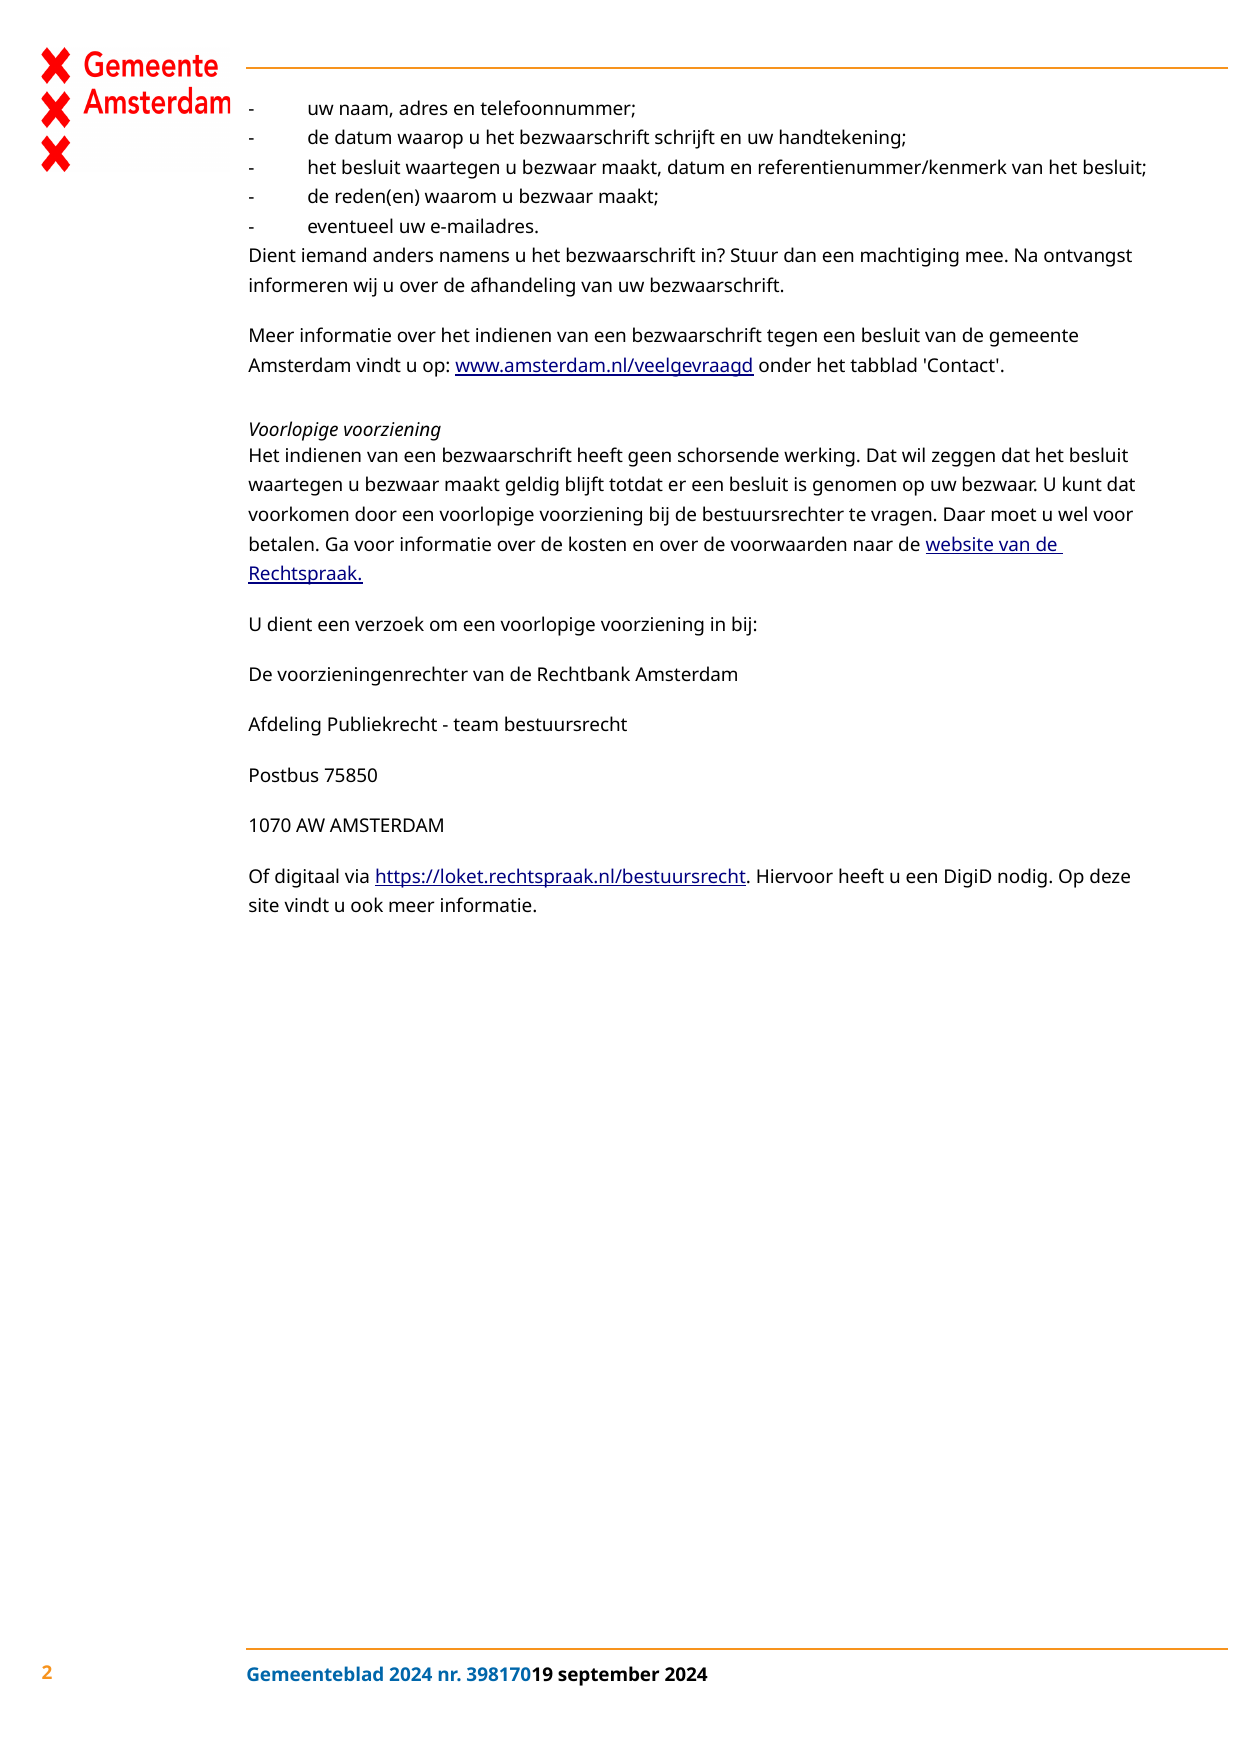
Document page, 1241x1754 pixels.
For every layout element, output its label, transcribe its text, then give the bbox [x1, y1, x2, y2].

text 1070 AW AMSTERDAM [248, 812, 1152, 838]
text Het indienen van een bezwaarschrift heeft geen schorsende werking. Dat wil zeggen dat het besluit waartegen u bezwaar maakt geldig blijft totdat er een besluit is genomen op uw bezwaar. U kunt dat voorkomen door een voorlopige voorziening bij de bestuursrechter te vragen. Daar moet u wel voor betalen. Ga voor informatie over de kosten en over de voorwaarden naar de website van de Rechtspraak. [248, 442, 1152, 586]
list uw naam, adres en telefoonnummer; [248, 95, 1152, 121]
text Dient iemand anders namens u het bezwaarschrift in? Stuur dan een machtiging mee. Na ontvangst informeren wij u over de afhandeling van uw bezwaarschrift. [248, 243, 1152, 298]
picture [41, 47, 231, 172]
text Afdeling Publiekrecht - team bestuursrecht [248, 712, 1152, 737]
text Postbus 75850 [248, 762, 1152, 788]
list het besluit waartegen u bezwaar maakt, datum en referentienummer/kenmerk van het besluit; [248, 154, 1152, 180]
list de datum waarop u het bezwaarschrift schrijft en uw handtekening; [248, 124, 1152, 150]
text De voorzieningenrechter van de Rechtbank Amsterdam [248, 661, 1152, 687]
text Voorlopige voorziening [248, 416, 1152, 442]
list de reden(en) waarom u bezwaar maakt; [248, 183, 1152, 209]
list eventueel uw e-mailadres. [248, 213, 1152, 239]
text Of digitaal via https://loket.rechtspraak.nl/bestuursrecht. Hiervoor heeft u een DigiD nodig. Op deze site vindt u ook meer informatie. [248, 863, 1152, 918]
text U dient een verzoek om een voorlopige voorziening in bij: [248, 611, 1152, 636]
text Meer informatie over het indienen van een bezwaarschrift tegen een besluit van de gemeente Amsterdam vindt u op: www.amsterdam.nl/veelgevraagd onder het tabblad 'Contact'. [248, 323, 1152, 378]
